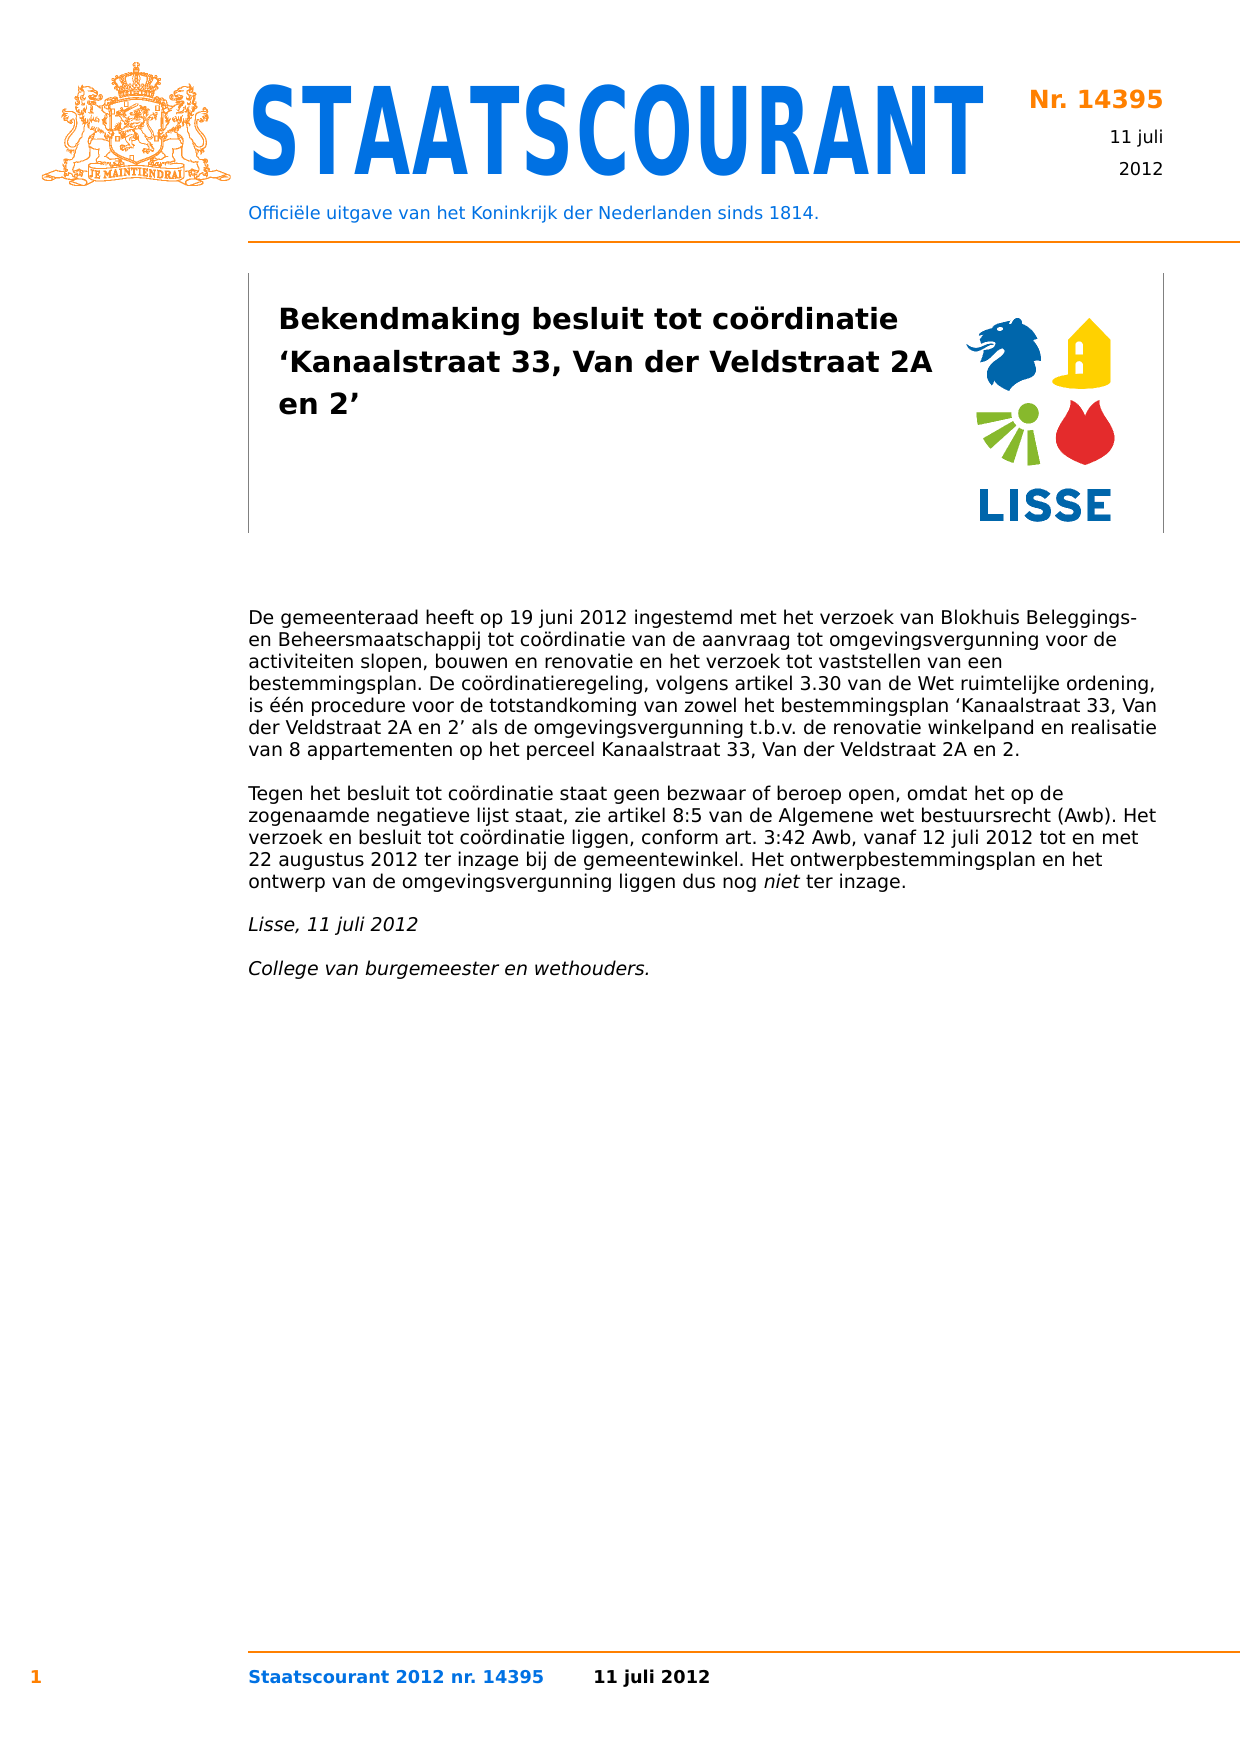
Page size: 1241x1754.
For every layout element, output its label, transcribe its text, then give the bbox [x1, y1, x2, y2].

subtitle Bekendmaking besluit tot coördinatie ‘Kanaalstraat 33, Van der Veldstraat 2A en 2’ [249, 273, 1163, 533]
table_cell 11 juli [998, 121, 1240, 153]
table_header Nr. 14395 [998, 62, 1240, 121]
picture [41, 62, 231, 186]
table_header STAATSCOURANT [248, 62, 998, 203]
text College van burgemeester en wethouders. [248, 958, 1163, 980]
table_header [25, 62, 248, 241]
table_cell Officiële uitgave van het Koninkrijk der Nederlanden sinds 1814. [248, 203, 1240, 241]
table_cell 2012 [998, 153, 1240, 203]
text De gemeenteraad heeft op 19 juni 2012 ingestemd met het verzoek van Blokhuis Beleggings- en Beheersmaatschappij tot coördinatie van de aanvraag tot omgevingsvergunning voor de activiteiten slopen, bouwen en renovatie en het verzoek tot vaststellen van een bestemmingsplan. De coördinatieregeling, volgens artikel 3.30 van de Wet ruimtelijke ordening, is één procedure voor de totstandkoming van zowel het bestemmingsplan ‘Kanaalstraat 33, Van der Veldstraat 2A en 2’ als de omgevingsvergunning t.b.v. de renovatie winkelpand en realisatie van 8 appartementen op het perceel Kanaalstraat 33, Van der Veldstraat 2A en 2. [248, 607, 1163, 761]
picture [956, 302, 1134, 533]
text Lisse, 11 juli 2012 [248, 914, 1163, 936]
text Tegen het besluit tot coördinatie staat geen bezwaar of beroep open, omdat het op de zogenaamde negatieve lijst staat, zie artikel 8:5 van de Algemene wet bestuursrecht (Awb). Het verzoek en besluit tot coördinatie liggen, conform art. 3:42 Awb, vanaf 12 juli 2012 tot en met 22 augustus 2012 ter inzage bij de gemeentewinkel. Het ontwerpbestemmingsplan en het ontwerp van de omgevingsvergunning liggen dus nog niet ter inzage. [248, 783, 1163, 892]
